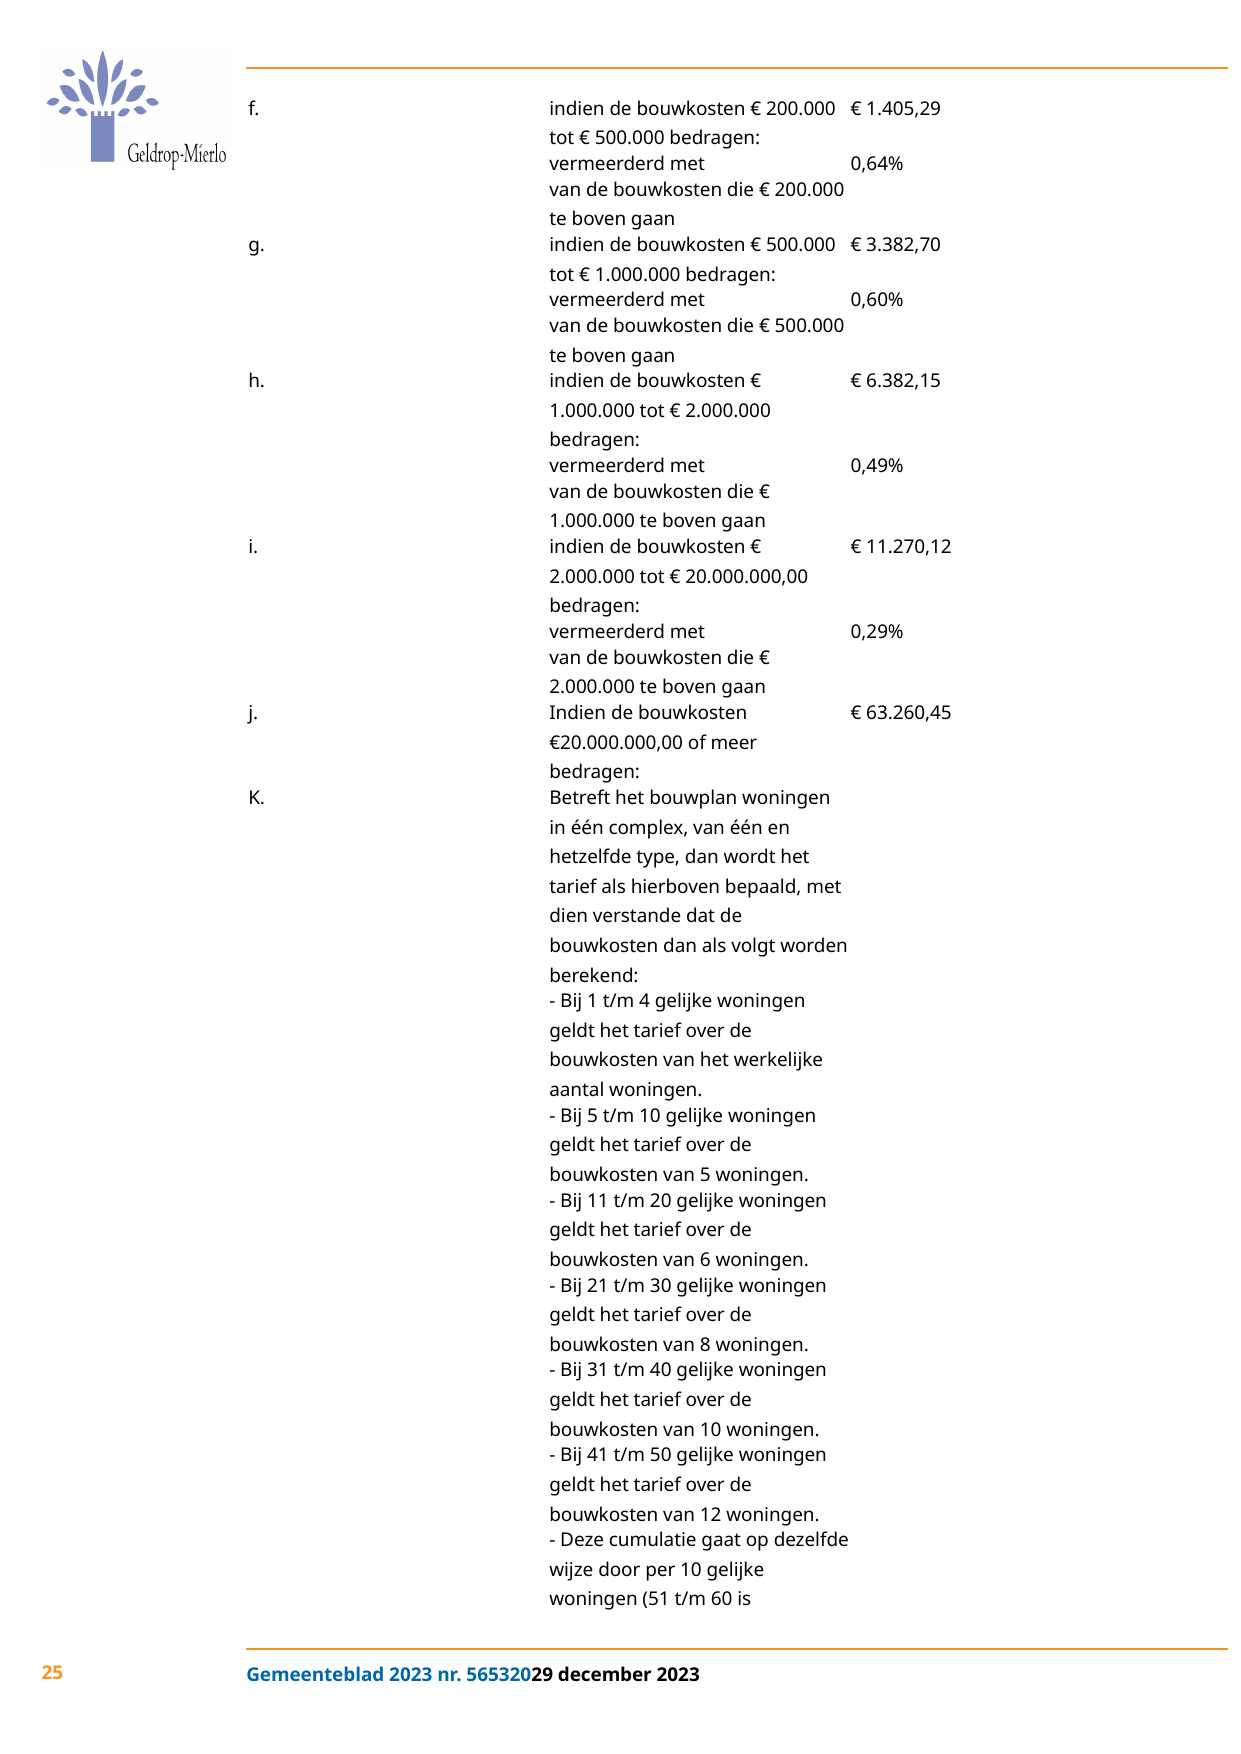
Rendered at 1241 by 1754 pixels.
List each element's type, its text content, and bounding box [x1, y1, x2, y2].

table_cell [248, 286, 549, 312]
table_cell € 11.270,12 [850, 534, 1152, 618]
table_cell [850, 176, 1152, 231]
table_cell K. [248, 784, 549, 987]
table_cell vermeerderd met [549, 286, 850, 312]
table_cell - Bij 41 t/m 50 gelijke woningen geldt het tarief over de bouwkosten van 12 woningen. [549, 1442, 850, 1526]
table_cell h. [248, 368, 549, 452]
table_cell [248, 150, 549, 176]
table_cell van de bouwkosten die € 1.000.000 te boven gaan [549, 478, 850, 533]
table_cell [850, 478, 1152, 533]
table_cell - Bij 11 t/m 20 gelijke woningen geldt het tarief over de bouwkosten van 6 woningen. [549, 1187, 850, 1272]
table_cell € 63.260,45 [850, 699, 1152, 784]
table_cell [248, 1357, 549, 1442]
table_cell [248, 1187, 549, 1272]
table_cell [248, 1442, 549, 1526]
table_cell [850, 644, 1152, 699]
table_cell € 1.405,29 [850, 95, 1152, 150]
table_cell [248, 988, 549, 1102]
table_cell [850, 1357, 1152, 1442]
table_cell [850, 1187, 1152, 1272]
table_cell indien de bouwkosten € 200.000 tot € 500.000 bedragen: [549, 95, 850, 150]
table_cell [850, 1272, 1152, 1357]
picture [41, 47, 231, 172]
table_cell indien de bouwkosten € 1.000.000 tot € 2.000.000 bedragen: [549, 368, 850, 452]
table_cell vermeerderd met [549, 150, 850, 176]
table_cell [850, 1526, 1152, 1611]
table_cell € 3.382,70 [850, 231, 1152, 286]
table_cell - Bij 5 t/m 10 gelijke woningen geldt het tarief over de bouwkosten van 5 woningen. [549, 1102, 850, 1187]
table_cell [248, 1526, 549, 1611]
table_cell [248, 1272, 549, 1357]
table_cell 0,29% [850, 618, 1152, 644]
table_cell Betreft het bouwplan woningen in één complex, van één en hetzelfde type, dan wordt het tarief als hierboven bepaald, met dien verstande dat de bouwkosten dan als volgt worden berekend: [549, 784, 850, 987]
table_cell f. [248, 95, 549, 150]
table_cell vermeerderd met [549, 618, 850, 644]
table_cell [248, 644, 549, 699]
table_cell van de bouwkosten die € 2.000.000 te boven gaan [549, 644, 850, 699]
table_cell [248, 176, 549, 231]
table_cell [248, 1102, 549, 1187]
table_cell j. [248, 699, 549, 784]
table_cell [850, 312, 1152, 367]
table_cell Indien de bouwkosten €20.000.000,00 of meer bedragen: [549, 699, 850, 784]
table_cell vermeerderd met [549, 453, 850, 478]
table_cell € 6.382,15 [850, 368, 1152, 452]
table_cell [248, 312, 549, 367]
table_cell i. [248, 534, 549, 618]
table_cell - Deze cumulatie gaat op dezelfde wijze door per 10 gelijke woningen (51 t/m 60 is [549, 1526, 850, 1611]
table_cell [850, 784, 1152, 987]
table_cell indien de bouwkosten € 2.000.000 tot € 20.000.000,00 bedragen: [549, 534, 850, 618]
table_cell - Bij 31 t/m 40 gelijke woningen geldt het tarief over de bouwkosten van 10 woningen. [549, 1357, 850, 1442]
table_cell [850, 1442, 1152, 1526]
table_cell [248, 453, 549, 478]
table_cell [850, 1102, 1152, 1187]
table_cell 0,49% [850, 453, 1152, 478]
table_cell g. [248, 231, 549, 286]
table_cell [248, 478, 549, 533]
table_cell [850, 988, 1152, 1102]
table_cell [248, 618, 549, 644]
table_cell 0,64% [850, 150, 1152, 176]
table_cell indien de bouwkosten € 500.000 tot € 1.000.000 bedragen: [549, 231, 850, 286]
table_cell 0,60% [850, 286, 1152, 312]
table_cell van de bouwkosten die € 500.000 te boven gaan [549, 312, 850, 367]
table_cell - Bij 1 t/m 4 gelijke woningen geldt het tarief over de bouwkosten van het werkelijke aantal woningen. [549, 988, 850, 1102]
table_cell van de bouwkosten die € 200.000 te boven gaan [549, 176, 850, 231]
table_cell - Bij 21 t/m 30 gelijke woningen geldt het tarief over de bouwkosten van 8 woningen. [549, 1272, 850, 1357]
